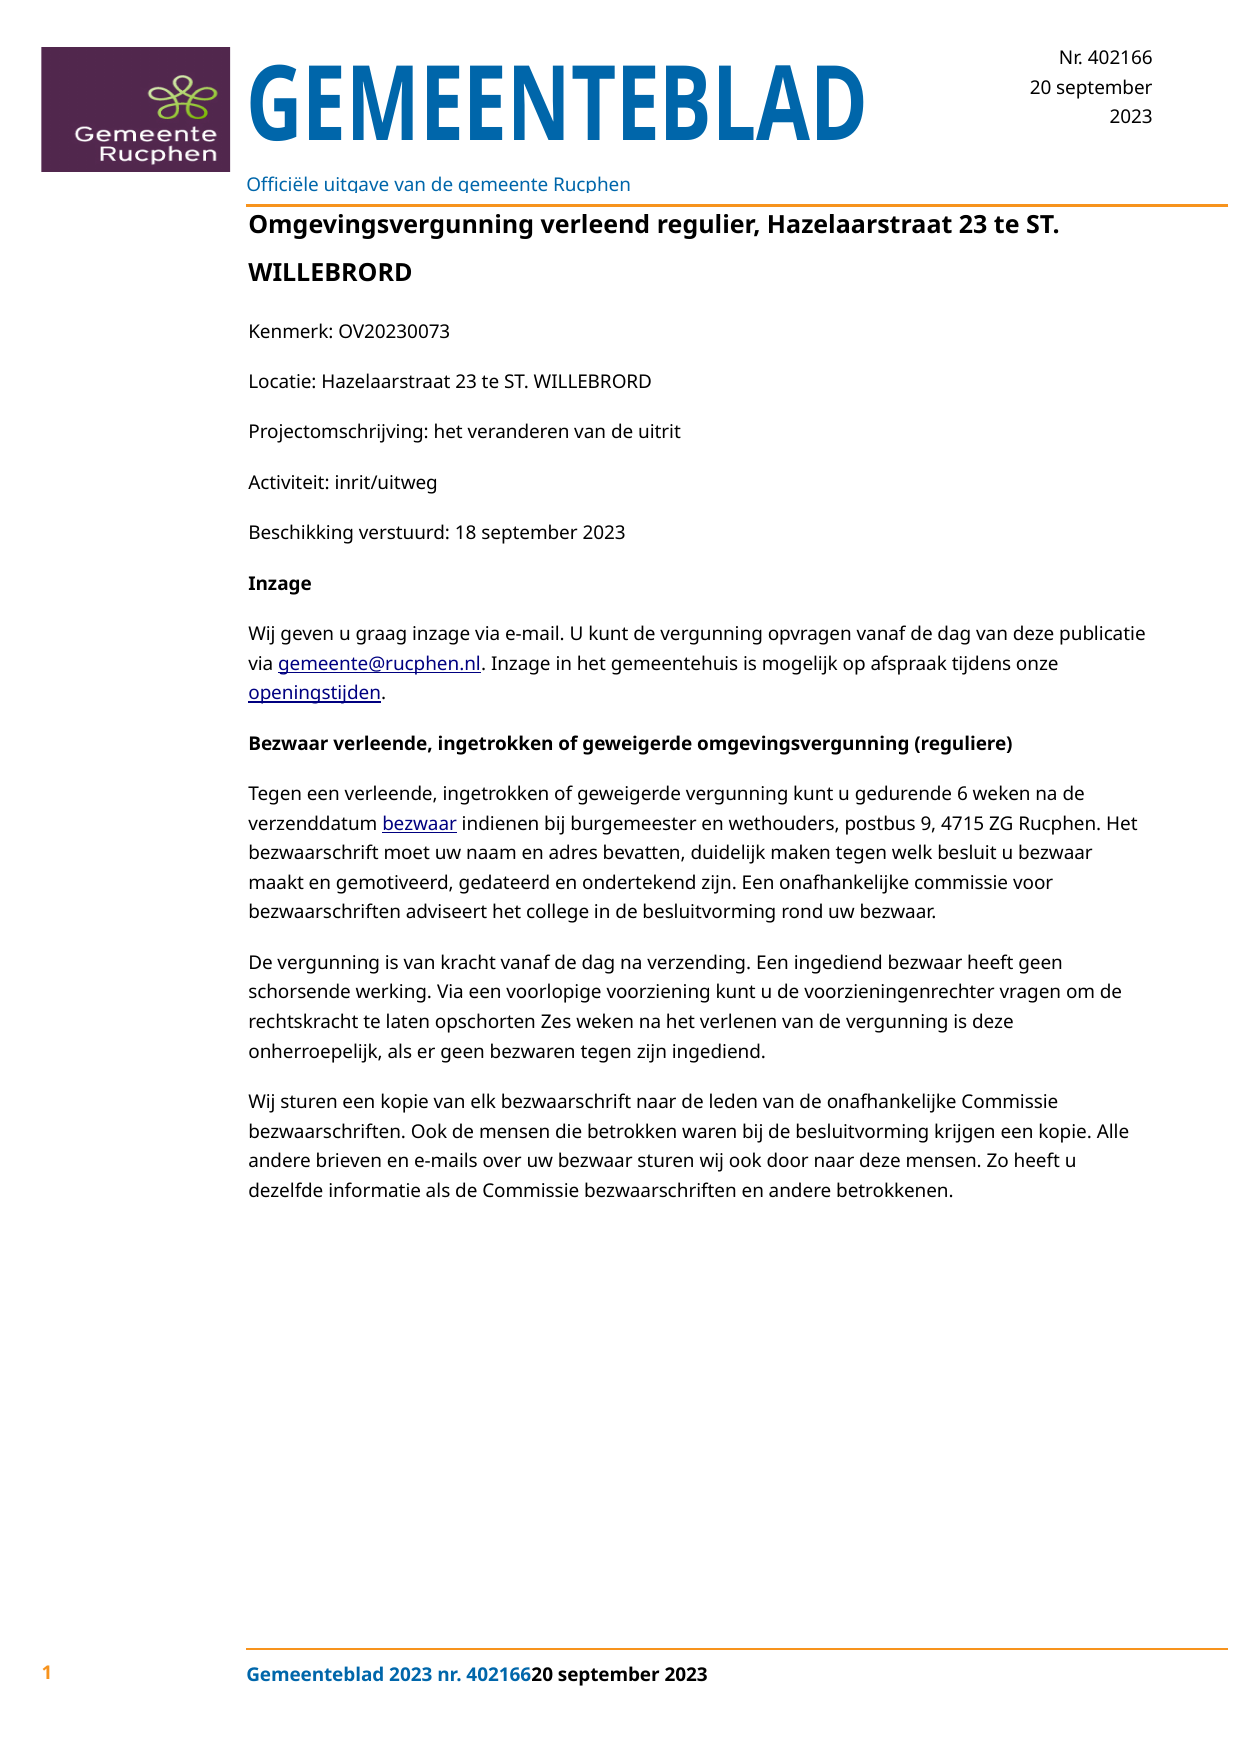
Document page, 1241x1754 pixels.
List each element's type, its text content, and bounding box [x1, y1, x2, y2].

text Wij geven u graag inzage via e-mail. U kunt de vergunning opvragen vanaf de dag van deze publicatie via gemeente@rucphen.nl. Inzage in het gemeentehuis is mogelijk op afspraak tijdens onze openingstijden. [248, 620, 1152, 705]
text Kenmerk: OV20230073 [248, 318, 1152, 344]
text Omgevingsvergunning verleend regulier, Hazelaarstraat 23 te ST. WILLEBRORD [248, 207, 1152, 288]
text Beschikking verstuurd: 18 september 2023 [248, 519, 1152, 545]
text Tegen een verleende, ingetrokken of geweigerde vergunning kunt u gedurende 6 weken na de verzenddatum bezwaar indienen bij burgemeester en wethouders, postbus 9, 4715 ZG Rucphen. Het bezwaarschrift moet uw naam en adres bevatten, duidelijk maken tegen welk besluit u bezwaar maakt en gemotiveerd, gedateerd en ondertekend zijn. Een onafhankelijke commissie voor bezwaarschriften adviseert het college in de besluitvorming rond uw bezwaar. [248, 780, 1152, 924]
picture [41, 47, 231, 172]
text Projectomschrijving: het veranderen van de uitrit [248, 419, 1152, 444]
text Locatie: Hazelaarstraat 23 te ST. WILLEBRORD [248, 368, 1152, 394]
text Activiteit: inrit/uitweg [248, 469, 1152, 495]
text Inzage [248, 570, 1152, 596]
text De vergunning is van kracht vanaf de dag na verzending. Een ingediend bezwaar heeft geen schorsende werking. Via een voorlopige voorziening kunt u de voorzieningenrechter vragen om de rechtskracht te laten opschorten Zes weken na het verlenen van de vergunning is deze onherroepelijk, als er geen bezwaren tegen zijn ingediend. [248, 949, 1152, 1064]
text Wij sturen een kopie van elk bezwaarschrift naar de leden van de onafhankelijke Commissie bezwaarschriften. Ook de mensen die betrokken waren bij de besluitvorming krijgen een kopie. Alle andere brieven en e-mails over uw bezwaar sturen wij ook door naar deze mensen. Zo heeft u dezelfde informatie als de Commissie bezwaarschriften en andere betrokkenen. [248, 1088, 1152, 1203]
text Bezwaar verleende, ingetrokken of geweigerde omgevingsvergunning (reguliere) [248, 730, 1152, 756]
